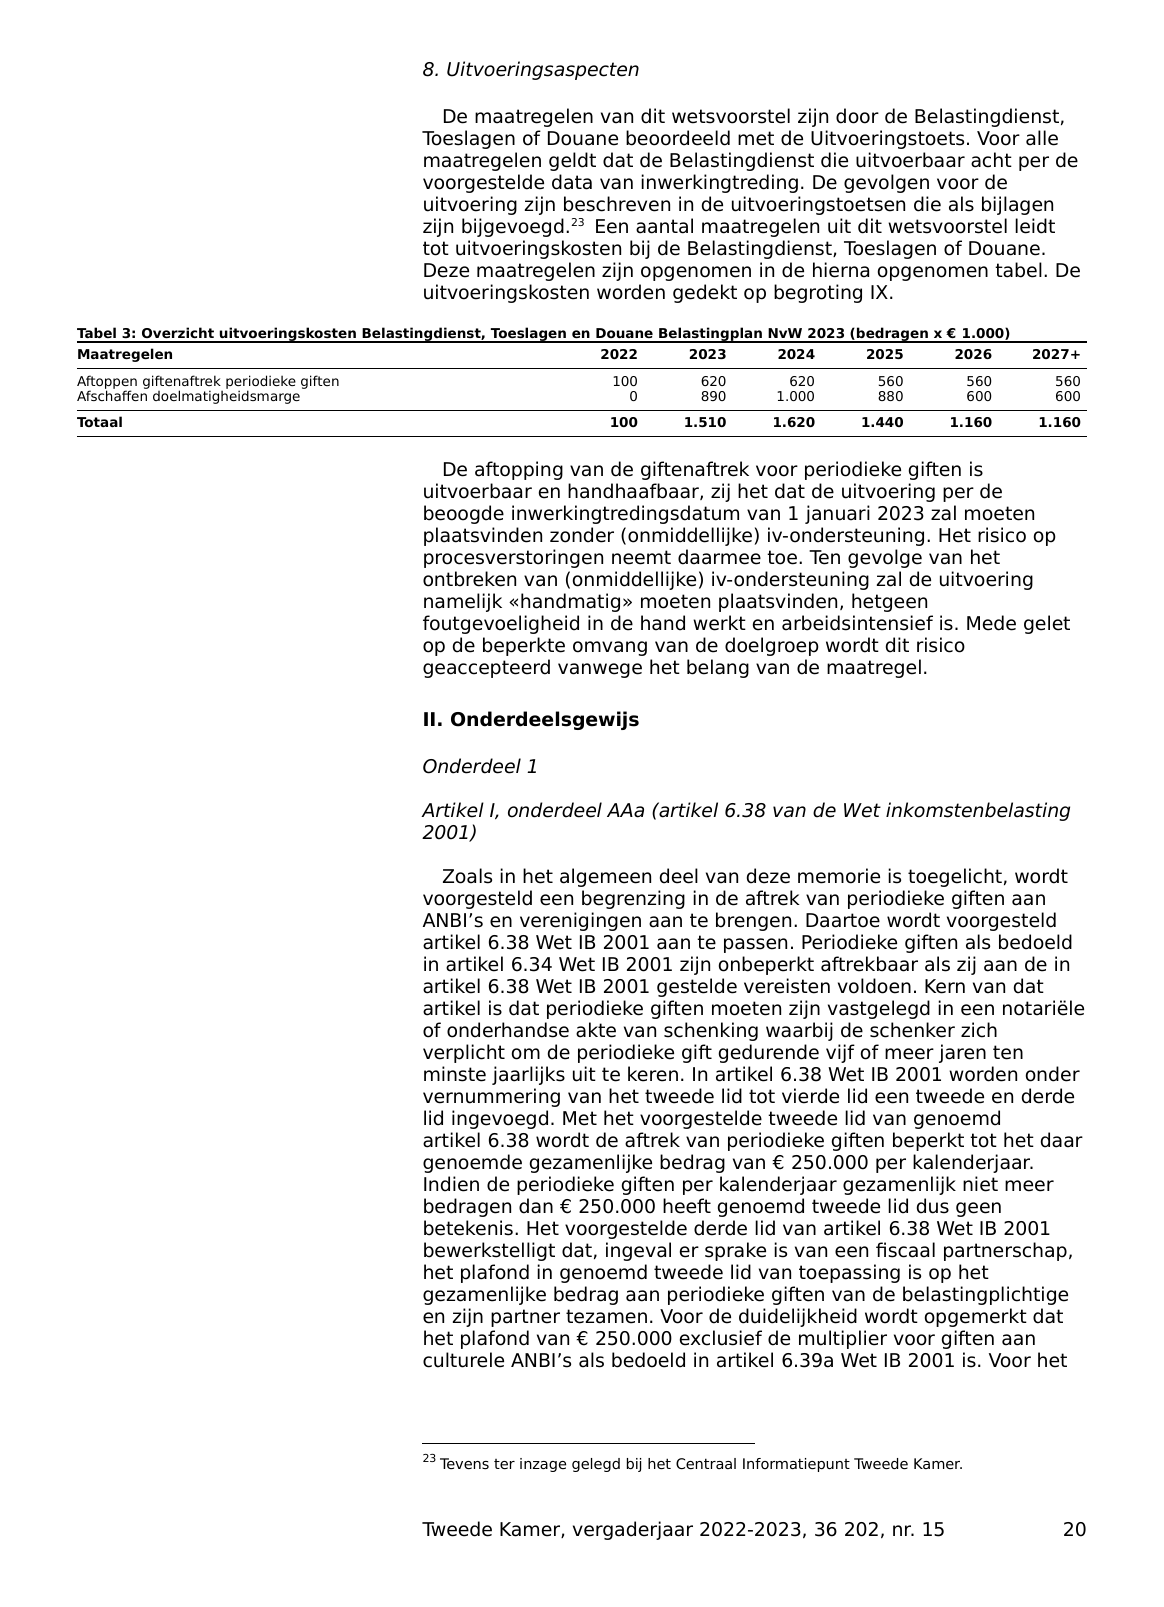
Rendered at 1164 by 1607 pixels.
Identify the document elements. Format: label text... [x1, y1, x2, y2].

table_cell 600 [909, 389, 998, 409]
table_cell Totaal [77, 411, 555, 436]
table_cell 600 [998, 389, 1087, 409]
table_cell 2024 [732, 343, 821, 368]
table_cell 1.620 [732, 411, 821, 436]
text De aftopping van de giftenaftrek voor periodieke giften is uitvoerbaar en handhaafbaar, zij het dat de uitvoering per de beoogde inwerkingtredingsdatum van 1 januari 2023 zal moeten plaatsvinden zonder (onmiddellijke) iv-ondersteuning. Het risico op procesverstoringen neemt daarmee toe. Ten gevolge van het ontbreken van (onmiddellijke) iv-ondersteuning zal de uitvoering namelijk «handmatig» moeten plaatsvinden, hetgeen foutgevoeligheid in de hand werkt en arbeidsintensief is. Mede gelet op de beperkte omvang van de doelgroep wordt dit risico geaccepteerd vanwege het belang van de maatregel. [422, 459, 1087, 679]
table_cell Aftoppen giftenaftrek periodieke giften [77, 369, 555, 389]
table_cell 100 [555, 411, 644, 436]
table_cell 2025 [821, 343, 909, 368]
subtitle II. Onderdeelsgewijs [422, 709, 1087, 731]
table_cell 2026 [909, 343, 998, 368]
table_cell 1.000 [732, 389, 821, 409]
table_cell 100 [555, 369, 644, 389]
table_cell 2022 [555, 343, 644, 368]
subtitle 8. Uitvoeringsaspecten [422, 59, 1087, 81]
table_cell 1.160 [909, 411, 998, 436]
table_cell 1.160 [998, 411, 1087, 436]
table_cell 880 [821, 389, 909, 409]
table_cell 560 [821, 369, 909, 389]
text Tevens ter inzage gelegd bij het Centraal Informatiepunt Tweede Kamer. [422, 1452, 1087, 1474]
table_cell 560 [998, 369, 1087, 389]
table_cell 890 [644, 389, 732, 409]
subtitle Onderdeel 1 [422, 756, 1087, 778]
table_cell Afschaffen doelmatigheidsmarge [77, 389, 555, 409]
table_cell 2027+ [998, 343, 1087, 368]
table_cell 1.440 [821, 411, 909, 436]
table_cell 620 [732, 369, 821, 389]
table_cell 2023 [644, 343, 732, 368]
table_cell 0 [555, 389, 644, 409]
table_header Tabel 3: Overzicht uitvoeringskosten Belastingdienst, Toeslagen en Douane Belastingplan NvW 2023 (bedragen x € 1.000) [77, 326, 1087, 341]
table_cell 620 [644, 369, 732, 389]
text De maatregelen van dit wetsvoorstel zijn door de Belastingdienst, Toeslagen of Douane beoordeeld met de Uitvoeringstoets. Voor alle maatregelen geldt dat de Belastingdienst die uitvoerbaar acht per de voorgestelde data van inwerkingtreding. De gevolgen voor de uitvoering zijn beschreven in de uitvoeringstoetsen die als bijlagen zijn bijgevoegd. Een aantal maatregelen uit dit wetsvoorstel leidt tot uitvoeringskosten bij de Belastingdienst, Toeslagen of Douane. Deze maatregelen zijn opgenomen in de hierna opgenomen tabel. De uitvoeringskosten worden gedekt op begroting IX. [422, 106, 1087, 304]
text Zoals in het algemeen deel van deze memorie is toegelicht, wordt voorgesteld een begrenzing in de aftrek van periodieke giften aan ANBI’s en verenigingen aan te brengen. Daartoe wordt voorgesteld artikel 6.38 Wet IB 2001 aan te passen. Periodieke giften als bedoeld in artikel 6.34 Wet IB 2001 zijn onbeperkt aftrekbaar als zij aan de in artikel 6.38 Wet IB 2001 gestelde vereisten voldoen. Kern van dat artikel is dat periodieke giften moeten zijn vastgelegd in een notariële of onderhandse akte van schenking waarbij de schenker zich verplicht om de periodieke gift gedurende vijf of meer jaren ten minste jaarlijks uit te keren. In artikel 6.38 Wet IB 2001 worden onder vernummering van het tweede lid tot vierde lid een tweede en derde lid ingevoegd. Met het voorgestelde tweede lid van genoemd artikel 6.38 wordt de aftrek van periodieke giften beperkt tot het daar genoemde gezamenlijke bedrag van € 250.000 per kalenderjaar. Indien de periodieke giften per kalenderjaar gezamenlijk niet meer bedragen dan € 250.000 heeft genoemd tweede lid dus geen betekenis. Het voorgestelde derde lid van artikel 6.38 Wet IB 2001 bewerkstelligt dat, ingeval er sprake is van een fiscaal partnerschap, het plafond in genoemd tweede lid van toepassing is op het gezamenlijke bedrag aan periodieke giften van de belastingplichtige en zijn partner tezamen. Voor de duidelijkheid wordt opgemerkt dat het plafond van € 250.000 exclusief de multiplier voor giften aan culturele ANBI’s als bedoeld in artikel 6.39a Wet IB 2001 is. Voor het [422, 866, 1087, 1371]
table_cell Maatregelen [77, 343, 555, 368]
table_cell 560 [909, 369, 998, 389]
subtitle Artikel I, onderdeel AAa (artikel 6.38 van de Wet inkomstenbelasting 2001) [422, 800, 1087, 844]
table_cell 1.510 [644, 411, 732, 436]
